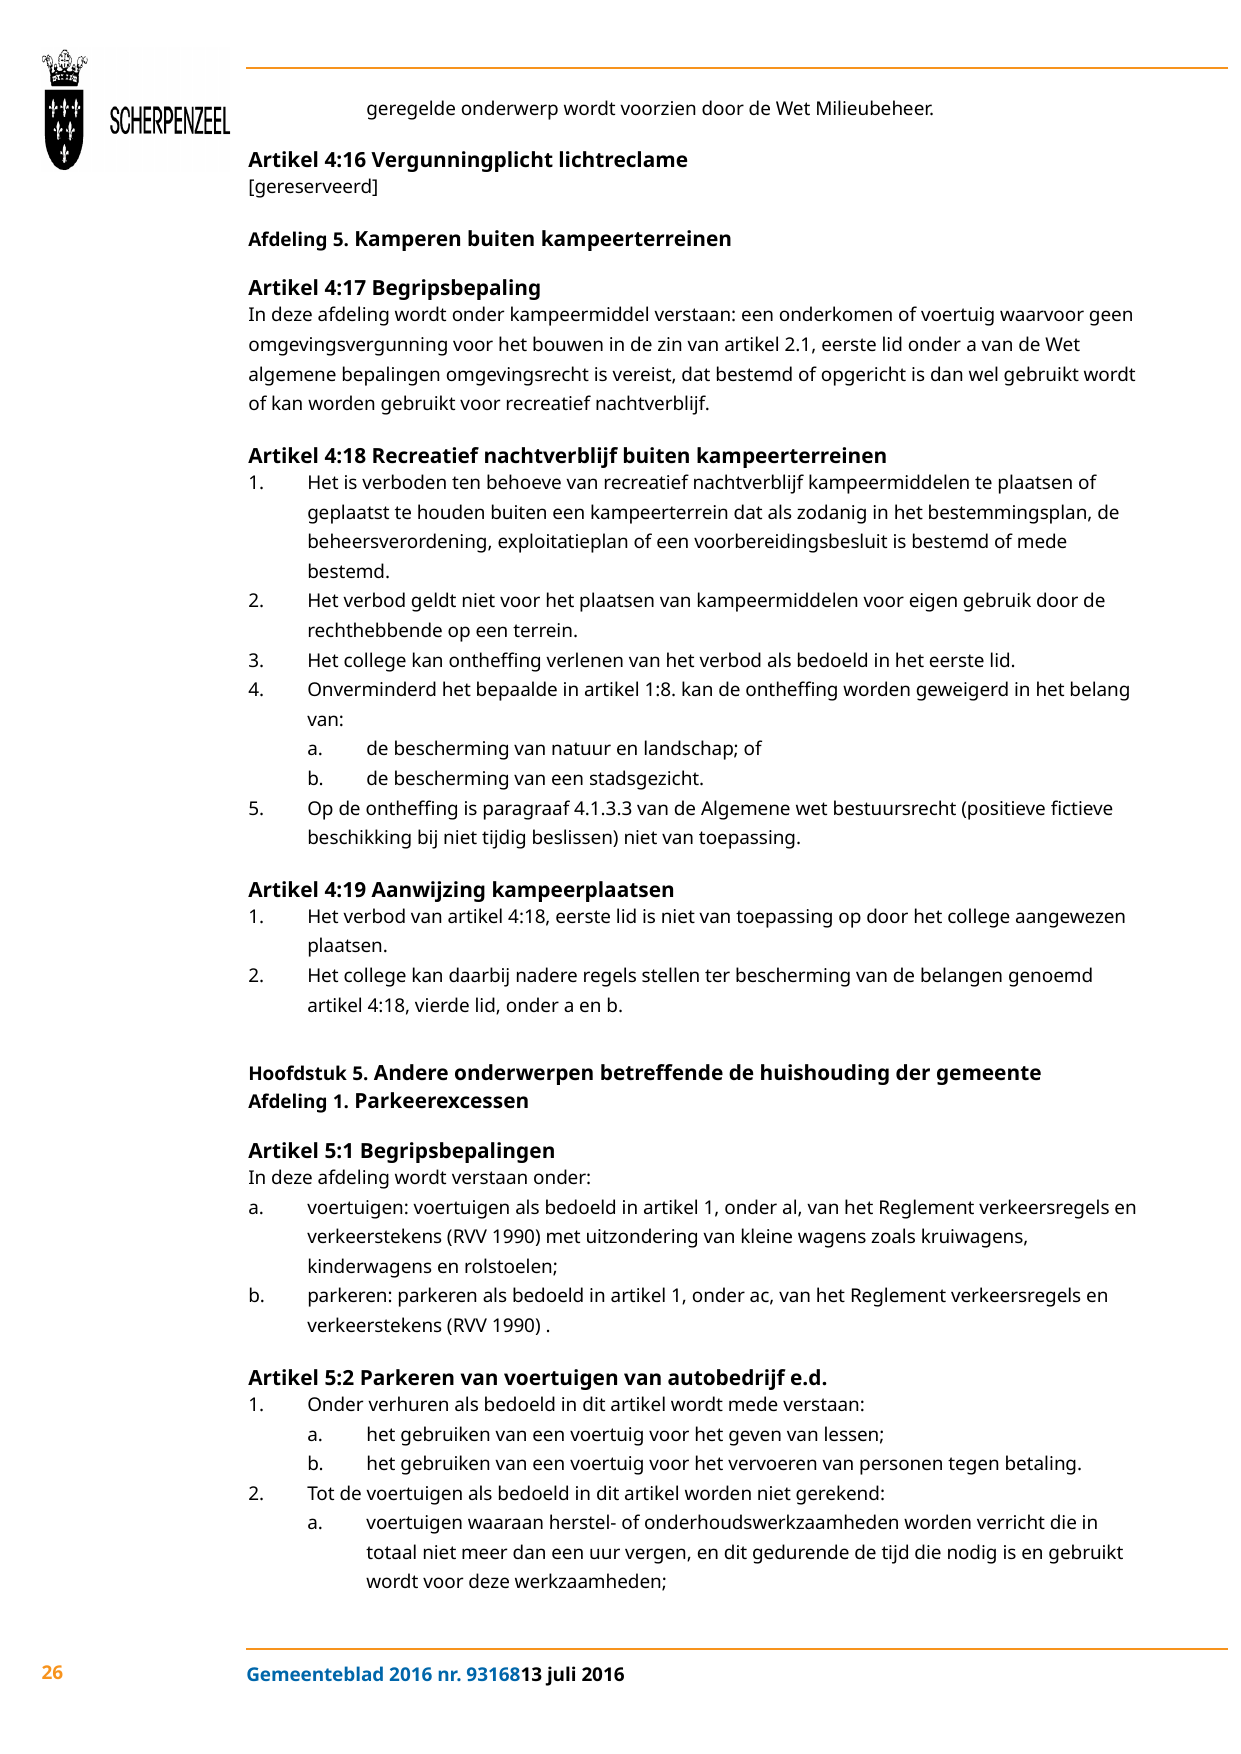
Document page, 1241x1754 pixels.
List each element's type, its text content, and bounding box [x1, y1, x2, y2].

list het gebruiken van een voertuig voor het geven van lessen; [307, 1421, 1152, 1446]
list Het verbod van artikel 4:18, eerste lid is niet van toepassing op door het college aangewezen plaatsen. [248, 903, 1152, 958]
list het gebruiken van een voertuig voor het vervoeren van personen tegen betaling. [307, 1450, 1152, 1476]
text Artikel 5:1 Begripsbepalingen [248, 1136, 1152, 1164]
list Op de ontheffing is paragraaf 4.1.3.3 van de Algemene wet bestuursrecht (positieve fictieve beschikking bij niet tijdig beslissen) niet van toepassing. [248, 795, 1152, 850]
text In deze afdeling wordt onder kampeermiddel verstaan: een onderkomen of voertuig waarvoor geen omgevingsvergunning voor het bouwen in de zin van artikel 2.1, eerste lid onder a van de Wet algemene bepalingen omgevingsrecht is vereist, dat bestemd of opgericht is dan wel gebruikt wordt of kan worden gebruikt voor recreatief nachtverblijf. [248, 302, 1152, 416]
text Artikel 4:17 Begripsbepaling [248, 273, 1152, 302]
text Artikel 4:16 Vergunningplicht lichtreclame [248, 145, 1152, 174]
list Onverminderd het bepaalde in artikel 1:8. kan de ontheffing worden geweigerd in het belang van: [248, 676, 1152, 732]
list voertuigen waaraan herstel- of onderhoudswerkzaamheden worden verricht die in totaal niet meer dan een uur vergen, en dit gedurende de tijd die nodig is en gebruikt wordt voor deze werkzaamheden; [307, 1509, 1152, 1594]
list Het verbod geldt niet voor het plaatsen van kampeermiddelen voor eigen gebruik door de rechthebbende op een terrein. [248, 588, 1152, 643]
text Artikel 4:19 Aanwijzing kampeerplaatsen [248, 875, 1152, 903]
list Het is verboden ten behoeve van recreatief nachtverblijf kampeermiddelen te plaatsen of geplaatst te houden buiten een kampeerterrein dat als zodanig in het bestemmingsplan, de beheersverordening, exploitatieplan of een voorbereidingsbesluit is bestemd of mede bestemd. [248, 469, 1152, 584]
text Artikel 4:18 Recreatief nachtverblijf buiten kampeerterreinen [248, 441, 1152, 469]
list geregelde onderwerp wordt voorzien door de Wet Milieubeheer. [307, 95, 1152, 121]
text [gereserveerd] [248, 174, 1152, 199]
text In deze afdeling wordt verstaan onder: [248, 1164, 1152, 1190]
list parkeren: parkeren als bedoeld in artikel 1, onder ac, van het Reglement verkeersregels en verkeerstekens (RVV 1990) . [248, 1283, 1152, 1338]
text Afdeling 1. Parkeerexcessen [248, 1087, 1152, 1115]
text Artikel 5:2 Parkeren van voertuigen van autobedrijf e.d. [248, 1363, 1152, 1391]
text Hoofdstuk 5. Andere onderwerpen betreffende de huishouding der gemeente [248, 1058, 1152, 1087]
text Afdeling 5. Kamperen buiten kampeerterreinen [248, 224, 1152, 252]
list voertuigen: voertuigen als bedoeld in artikel 1, onder al, van het Reglement verkeersregels en verkeerstekens (RVV 1990) met uitzondering van kleine wagens zoals kruiwagens, kinderwagens en rolstoelen; [248, 1194, 1152, 1279]
list Onder verhuren als bedoeld in dit artikel wordt mede verstaan: [248, 1391, 1152, 1417]
list Het college kan ontheffing verlenen van het verbod als bedoeld in het eerste lid. [248, 647, 1152, 672]
list de bescherming van een stadsgezicht. [307, 765, 1152, 791]
list Het college kan daarbij nadere regels stellen ter bescherming van de belangen genoemd artikel 4:18, vierde lid, onder a en b. [248, 962, 1152, 1018]
picture [41, 47, 231, 172]
list de bescherming van natuur en landschap; of [307, 736, 1152, 761]
list Tot de voertuigen als bedoeld in dit artikel worden niet gerekend: [248, 1480, 1152, 1506]
